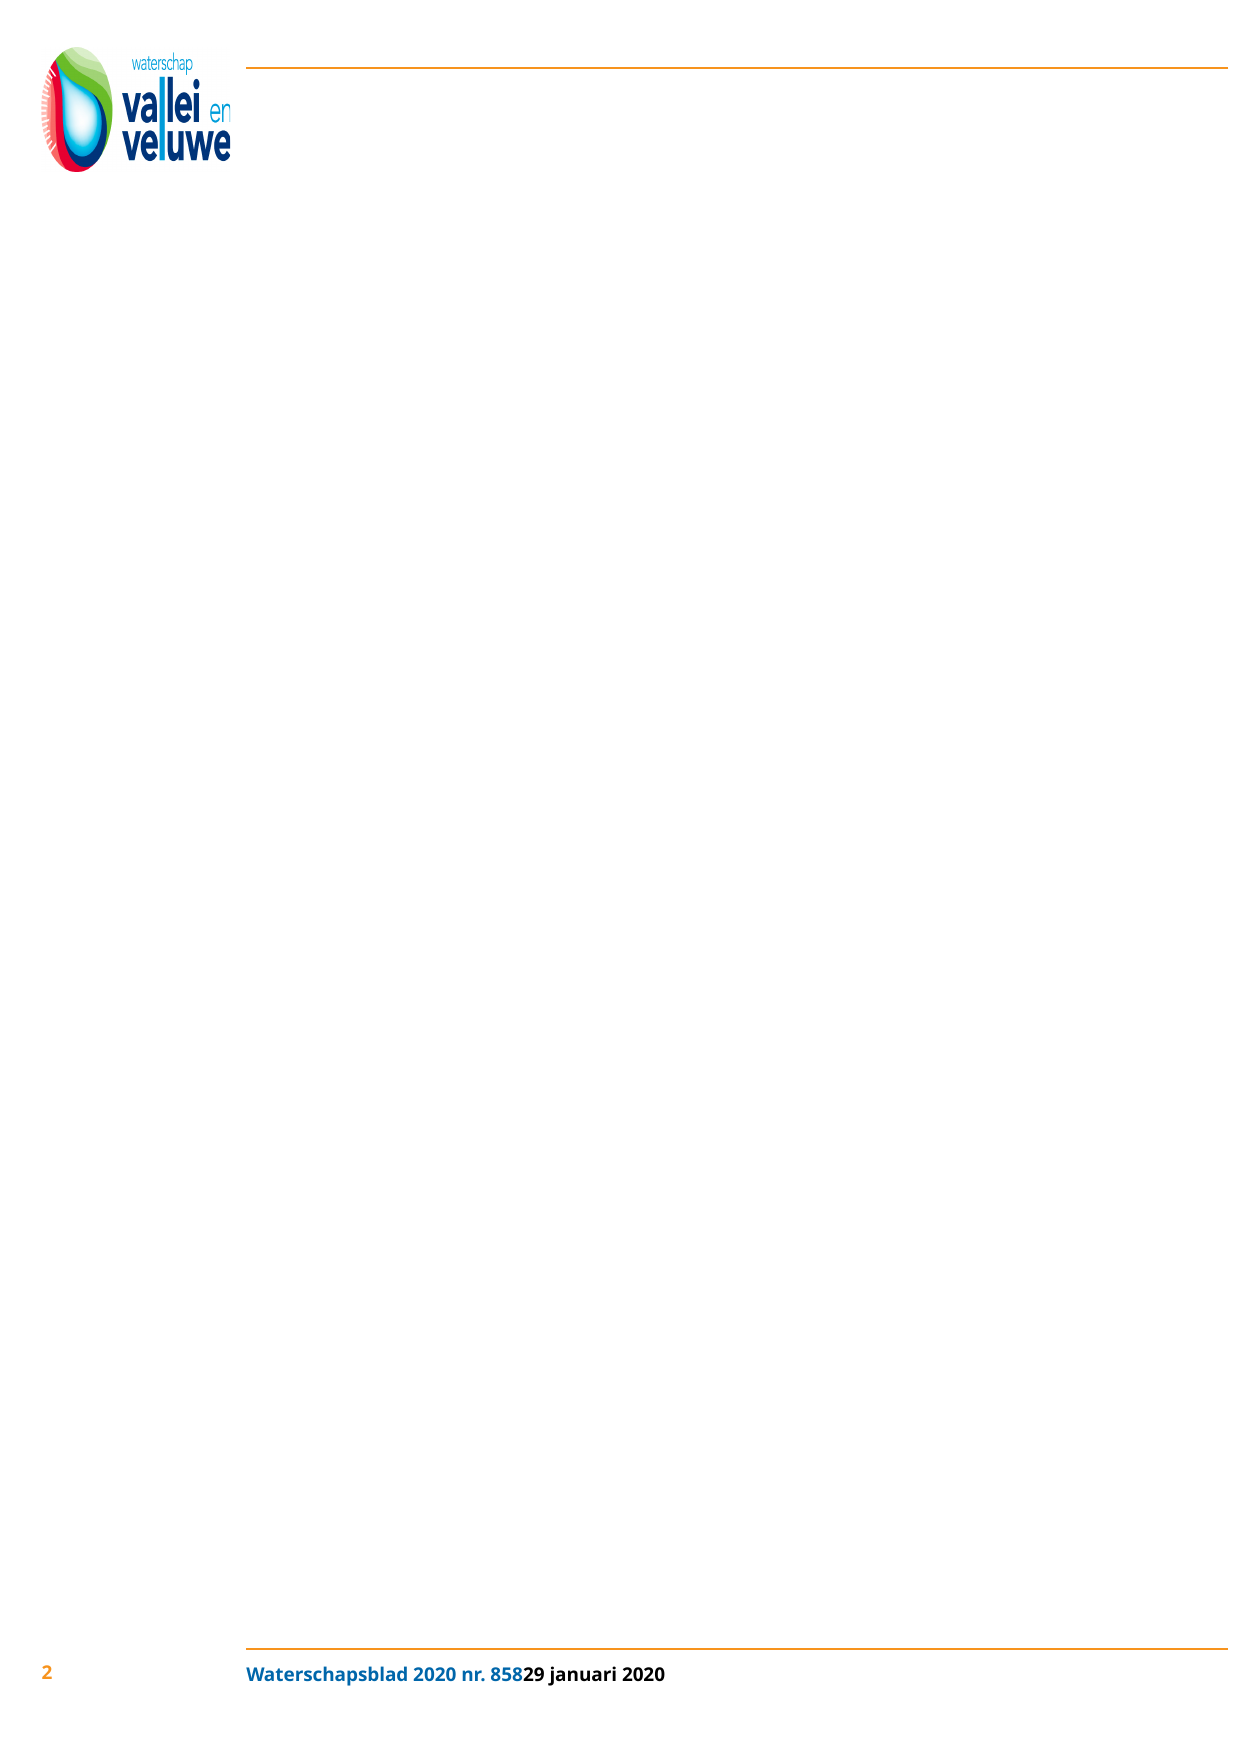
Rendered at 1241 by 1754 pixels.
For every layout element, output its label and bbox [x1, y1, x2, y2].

picture [41, 47, 231, 172]
